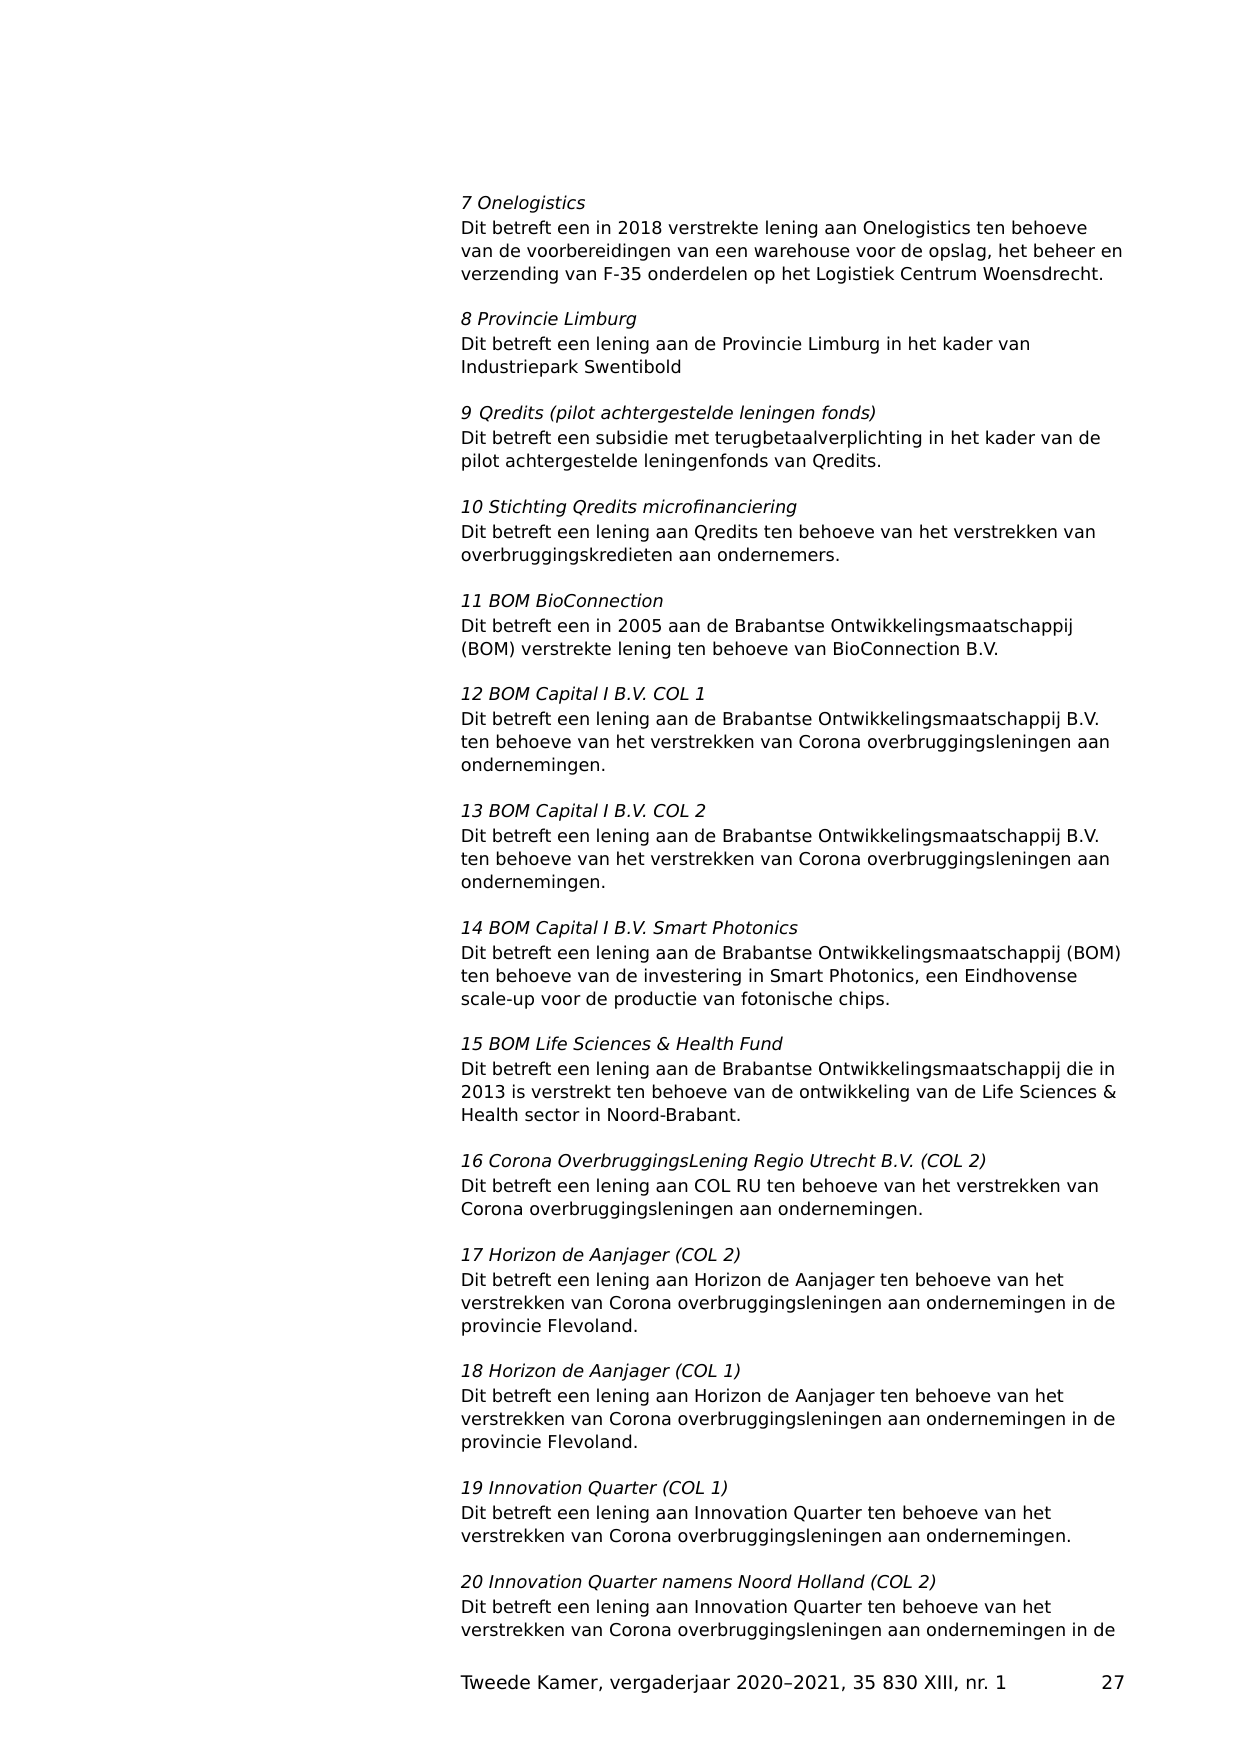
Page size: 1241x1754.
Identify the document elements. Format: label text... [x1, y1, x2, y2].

text Dit betreft een lening aan COL RU ten behoeve van het verstrekken van Corona overbruggingsleningen aan ondernemingen. [461, 1174, 1125, 1220]
text Dit betreft een lening aan de Brabantse Ontwikkelingsmaatschappij (BOM) ten behoeve van de investering in Smart Photonics, een Eindhovense scale-up voor de productie van fotonische chips. [461, 941, 1125, 1009]
text Dit betreft een lening aan Innovation Quarter ten behoeve van het verstrekken van Corona overbruggingsleningen aan ondernemingen in de [461, 1595, 1125, 1641]
text Dit betreft een subsidie met terugbetaalverplichting in het kader van de pilot achtergestelde leningenfonds van Qredits. [461, 426, 1125, 472]
text 14 BOM Capital I B.V. Smart Photonics [461, 916, 1125, 939]
text 18 Horizon de Aanjager (COL 1) [461, 1359, 1125, 1382]
text Dit betreft een in 2005 aan de Brabantse Ontwikkelingsmaatschappij (BOM) verstrekte lening ten behoeve van BioConnection B.V. [461, 614, 1125, 659]
text Dit betreft een lening aan de Provincie Limburg in het kader van Industriepark Swentibold [461, 332, 1125, 378]
text 20 Innovation Quarter namens Noord Holland (COL 2) [461, 1570, 1125, 1593]
text 16 Corona OverbruggingsLening Regio Utrecht B.V. (COL 2) [461, 1149, 1125, 1172]
text Dit betreft een lening aan Innovation Quarter ten behoeve van het verstrekken van Corona overbruggingsleningen aan ondernemingen. [461, 1501, 1125, 1547]
text 19 Innovation Quarter (COL 1) [461, 1476, 1125, 1499]
text 15 BOM Life Sciences & Health Fund [461, 1032, 1125, 1055]
text Dit betreft een lening aan Horizon de Aanjager ten behoeve van het verstrekken van Corona overbruggingsleningen aan ondernemingen in de provincie Flevoland. [461, 1384, 1125, 1453]
text 9 Qredits (pilot achtergestelde leningen fonds) [461, 401, 1125, 424]
text 17 Horizon de Aanjager (COL 2) [461, 1243, 1125, 1266]
text 12 BOM Capital I B.V. COL 1 [461, 682, 1125, 705]
text Dit betreft een lening aan Horizon de Aanjager ten behoeve van het verstrekken van Corona overbruggingsleningen aan ondernemingen in de provincie Flevoland. [461, 1268, 1125, 1337]
text Dit betreft een lening aan de Brabantse Ontwikkelingsmaatschappij B.V. ten behoeve van het verstrekken van Corona overbruggingsleningen aan ondernemingen. [461, 824, 1125, 893]
text Dit betreft een in 2018 verstrekte lening aan Onelogistics ten behoeve van de voorbereidingen van een warehouse voor de opslag, het beheer en verzending van F-35 onderdelen op het Logistiek Centrum Woensdrecht. [461, 216, 1125, 284]
text 13 BOM Capital I B.V. COL 2 [461, 799, 1125, 822]
text Dit betreft een lening aan de Brabantse Ontwikkelingsmaatschappij B.V. ten behoeve van het verstrekken van Corona overbruggingsleningen aan ondernemingen. [461, 707, 1125, 776]
text 8 Provincie Limburg [461, 307, 1125, 330]
text Dit betreft een lening aan de Brabantse Ontwikkelingsmaatschappij die in 2013 is verstrekt ten behoeve van de ontwikkeling van de Life Sciences & Health sector in Noord-Brabant. [461, 1057, 1125, 1126]
text Dit betreft een lening aan Qredits ten behoeve van het verstrekken van overbruggingskredieten aan ondernemers. [461, 520, 1125, 566]
text 7 Onelogistics [461, 191, 1125, 214]
text 10 Stichting Qredits microfinanciering [461, 495, 1125, 518]
text 11 BOM BioConnection [461, 589, 1125, 612]
